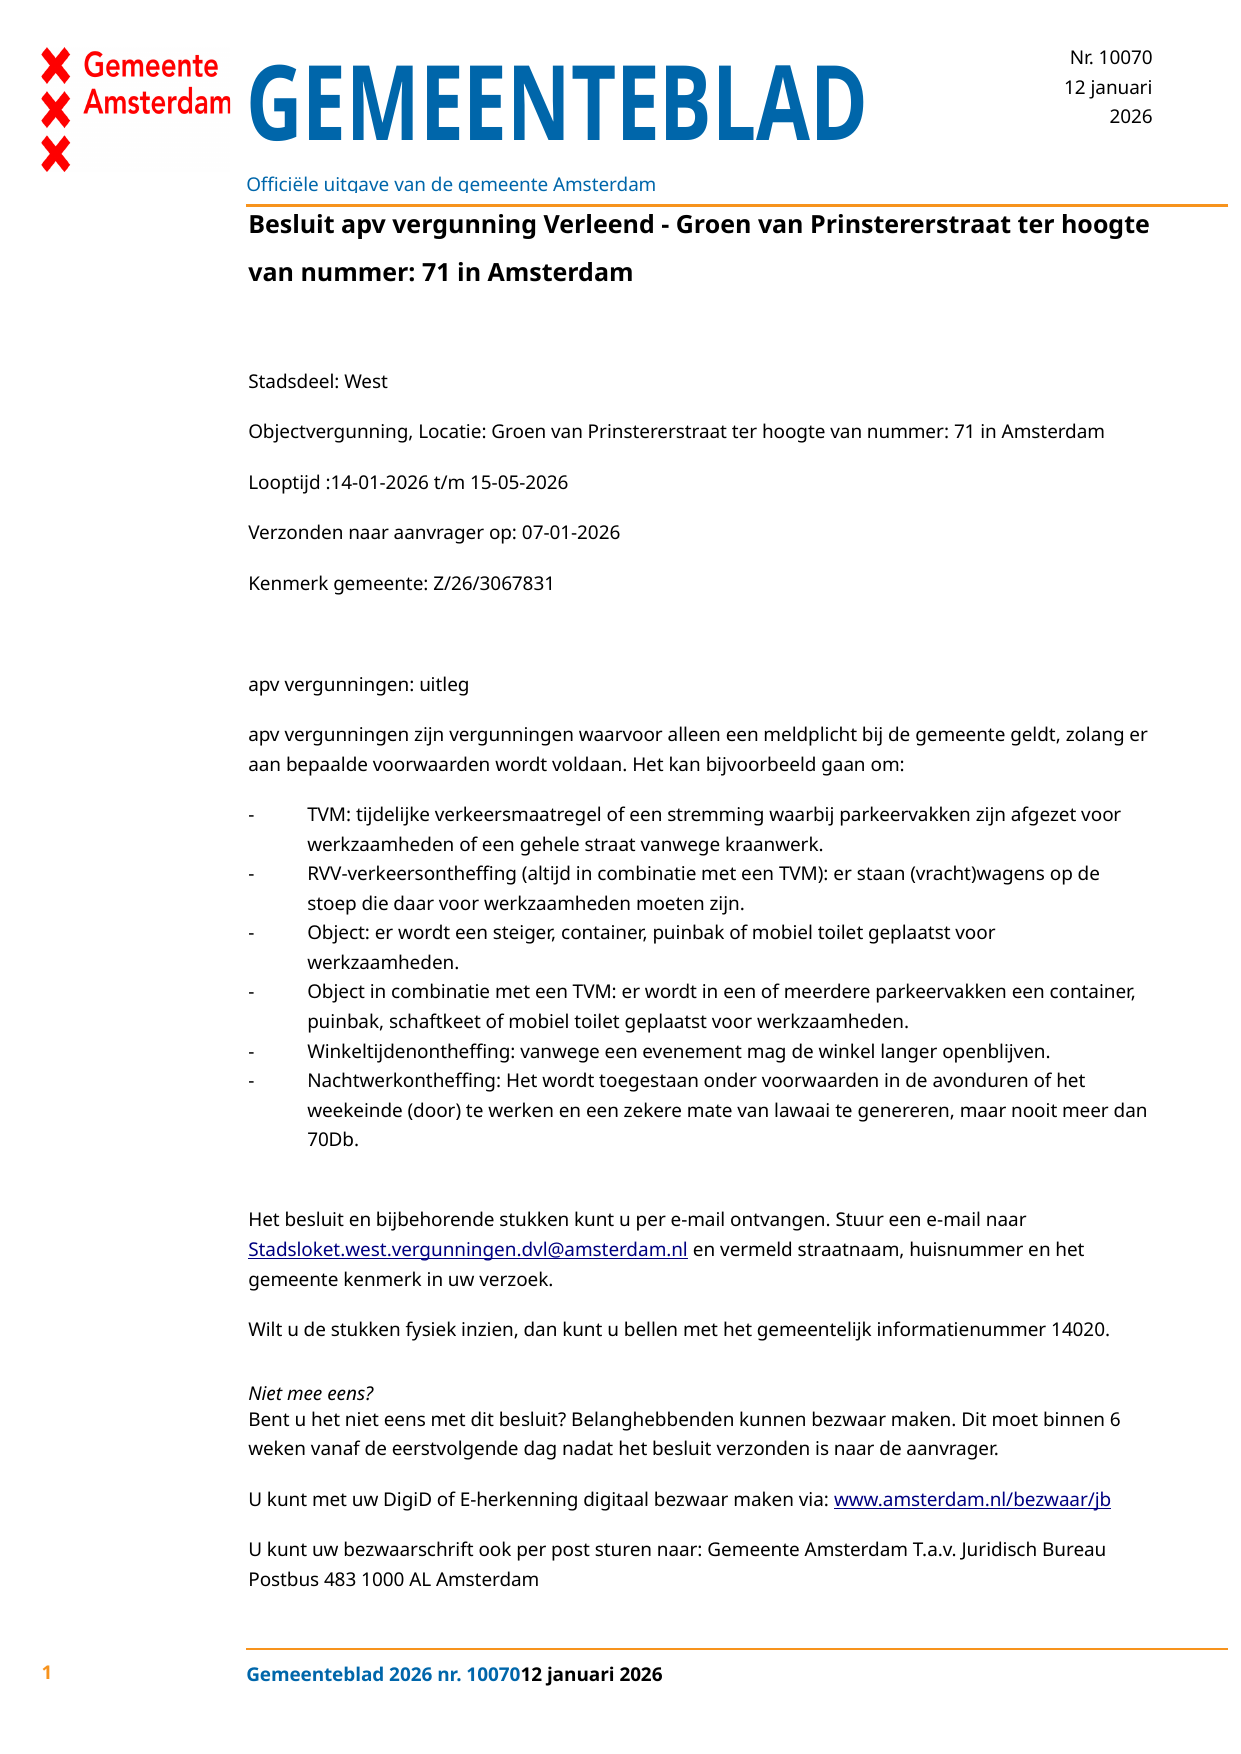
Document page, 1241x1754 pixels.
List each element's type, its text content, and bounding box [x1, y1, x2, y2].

list Nachtwerkontheffing: Het wordt toegestaan onder voorwaarden in de avonduren of het weekeinde (door) te werken en een zekere mate van lawaai te genereren, maar nooit meer dan 70Db. [248, 1067, 1152, 1152]
list TVM: tijdelijke verkeersmaatregel of een stremming waarbij parkeervakken zijn afgezet voor werkzaamheden of een gehele straat vanwege kraanwerk. [248, 801, 1152, 857]
text Niet mee eens? [248, 1380, 1152, 1406]
text Looptijd :14-01-2026 t/m 15-05-2026 [248, 469, 1152, 495]
text Wilt u de stukken fysiek inzien, dan kunt u bellen met het gemeentelijk informatienummer 14020. [248, 1316, 1152, 1342]
text apv vergunningen zijn vergunningen waarvoor alleen een meldplicht bij de gemeente geldt, zolang er aan bepaalde voorwaarden wordt voldaan. Het kan bijvoorbeeld gaan om: [248, 721, 1152, 777]
list RVV-verkeersontheffing (altijd in combinatie met een TVM): er staan (vracht)wagens op de stoep die daar voor werkzaamheden moeten zijn. [248, 860, 1152, 916]
picture [41, 47, 231, 172]
text U kunt uw bezwaarschrift ook per post sturen naar: Gemeente Amsterdam T.a.v. Juridisch Bureau Postbus 483 1000 AL Amsterdam [248, 1536, 1152, 1592]
text Kenmerk gemeente: Z/26/3067831 [248, 570, 1152, 596]
list Object: er wordt een steiger, container, puinbak of mobiel toilet geplaatst voor werkzaamheden. [248, 919, 1152, 975]
text apv vergunningen: uitleg [248, 671, 1152, 697]
text U kunt met uw DigiD of E-herkenning digitaal bezwaar maken via: www.amsterdam.nl/bezwaar/jb [248, 1486, 1152, 1512]
text Verzonden naar aanvrager op: 07-01-2026 [248, 519, 1152, 545]
text Objectvergunning, Locatie: Groen van Prinstererstraat ter hoogte van nummer: 71 in Amsterdam [248, 419, 1152, 444]
text Bent u het niet eens met dit besluit? Belanghebbenden kunnen bezwaar maken. Dit moet binnen 6 weken vanaf de eerstvolgende dag nadat het besluit verzonden is naar de aanvrager. [248, 1406, 1152, 1461]
text Besluit apv vergunning Verleend - Groen van Prinstererstraat ter hoogte van nummer: 71 in Amsterdam [248, 207, 1152, 288]
text Stadsdeel: West [248, 368, 1152, 394]
list Object in combinatie met een TVM: er wordt in een of meerdere parkeervakken een container, puinbak, schaftkeet of mobiel toilet geplaatst voor werkzaamheden. [248, 979, 1152, 1034]
list Winkeltijdenontheffing: vanwege een evenement mag de winkel langer openblijven. [248, 1038, 1152, 1064]
text Het besluit en bijbehorende stukken kunt u per e-mail ontvangen. Stuur een e-mail naar Stadsloket.west.vergunningen.dvl@amsterdam.nl en vermeld straatnaam, huisnummer en het gemeente kenmerk in uw verzoek. [248, 1207, 1152, 1292]
